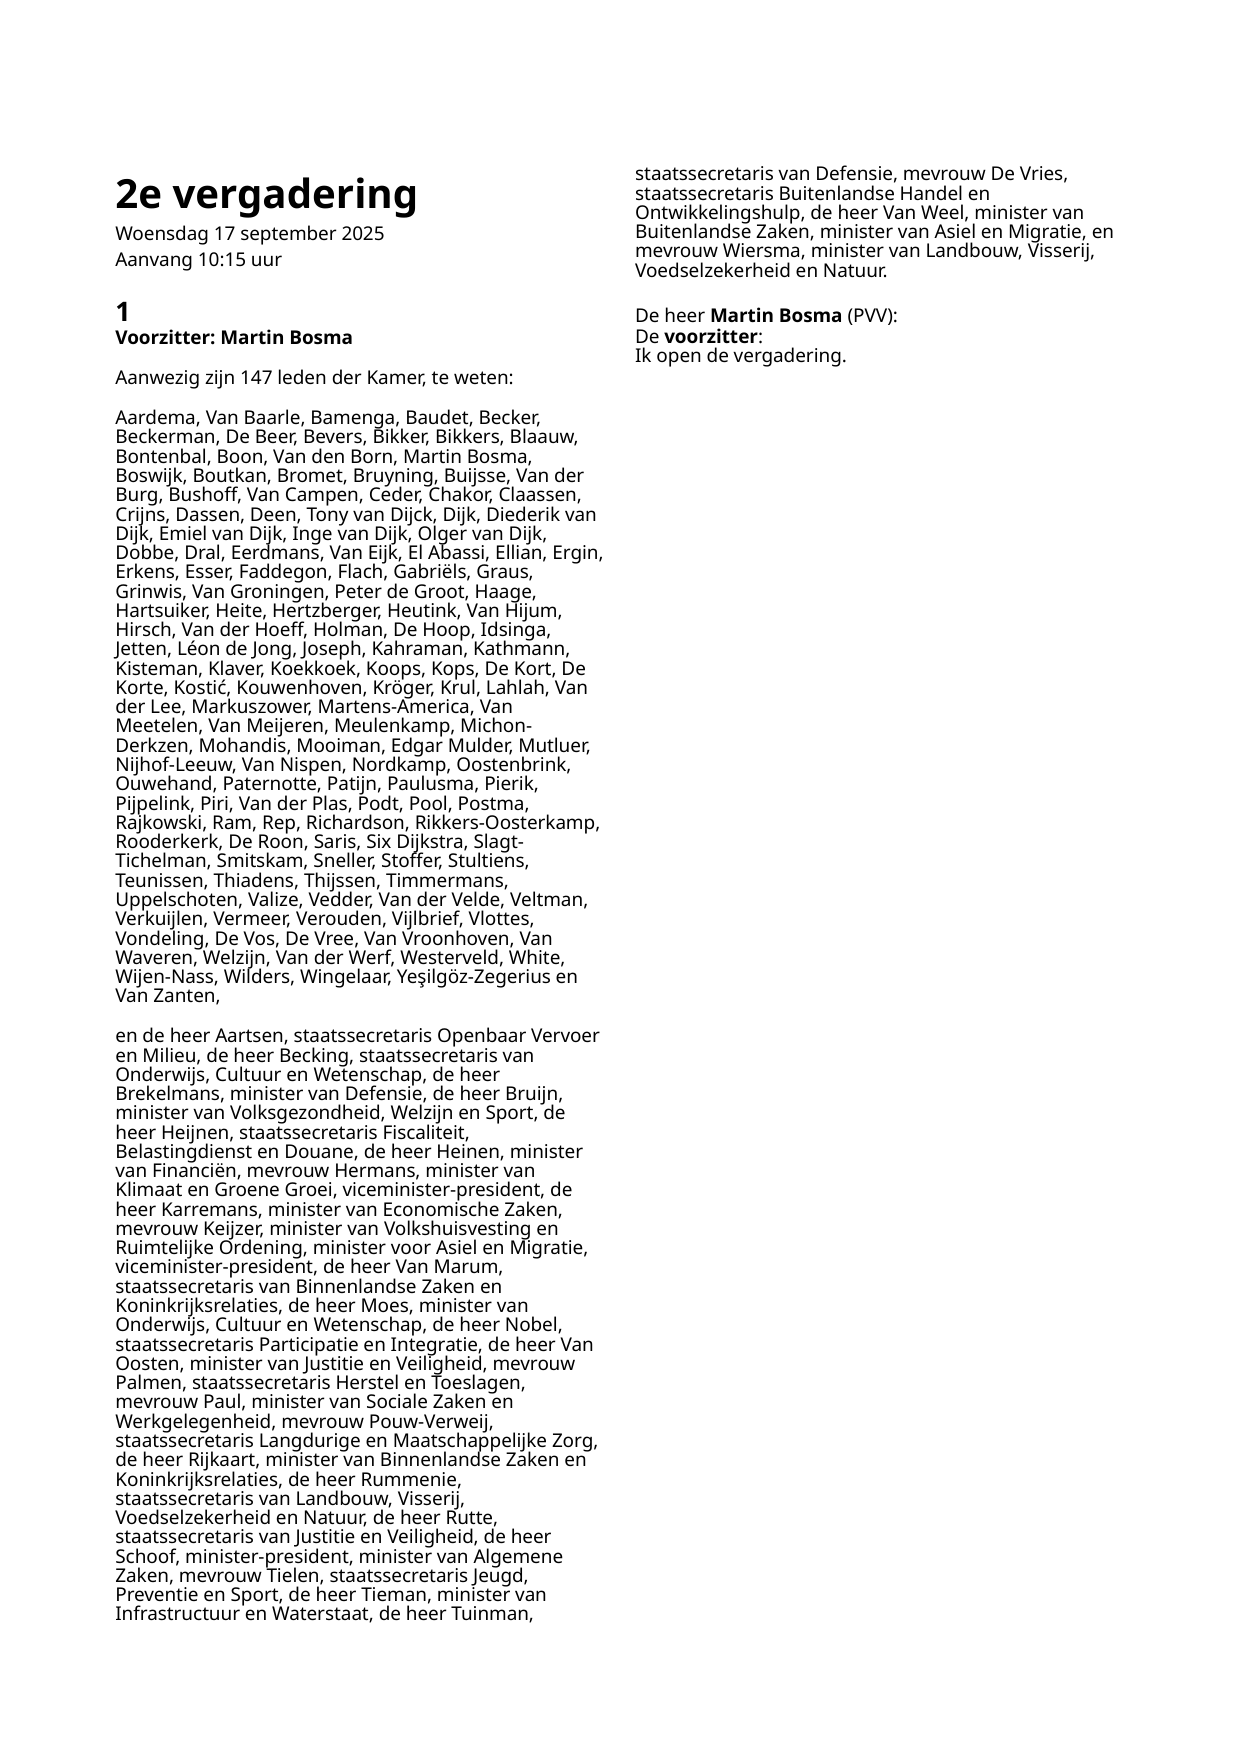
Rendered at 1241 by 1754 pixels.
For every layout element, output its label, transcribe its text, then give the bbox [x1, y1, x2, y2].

text De voorzitter: [635, 328, 1125, 347]
text Voorzitter: Martin Bosma [115, 329, 605, 348]
text 1 [115, 292, 605, 329]
text Aardema, Van Baarle, Bamenga, Baudet, Becker, Beckerman, De Beer, Bevers, Bikker, Bikkers, Blaauw, Bontenbal, Boon, Van den Born, Martin Bosma, Boswijk, Boutkan, Bromet, Bruyning, Buijsse, Van der Burg, Bushoff, Van Campen, Ceder, Chakor, Claassen, Crijns, Dassen, Deen, Tony van Dijck, Dijk, Diederik van Dijk, Emiel van Dijk, Inge van Dijk, Olger van Dijk, Dobbe, Dral, Eerdmans, Van Eijk, El Abassi, Ellian, Ergin, Erkens, Esser, Faddegon, Flach, Gabriëls, Graus, Grinwis, Van Groningen, Peter de Groot, Haage, Hartsuiker, Heite, Hertzberger, Heutink, Van Hijum, Hirsch, Van der Hoeff, Holman, De Hoop, Idsinga, Jetten, Léon de Jong, Joseph, Kahraman, Kathmann, Kisteman, Klaver, Koekkoek, Koops, Kops, De Kort, De Korte, Kostić, Kouwenhoven, Kröger, Krul, Lahlah, Van der Lee, Markuszower, Martens-America, Van Meetelen, Van Meijeren, Meulenkamp, Michon-Derkzen, Mohandis, Mooiman, Edgar Mulder, Mutluer, Nijhof-Leeuw, Van Nispen, Nordkamp, Oostenbrink, Ouwehand, Paternotte, Patijn, Paulusma, Pierik, Pijpelink, Piri, Van der Plas, Podt, Pool, Postma, Rajkowski, Ram, Rep, Richardson, Rikkers-Oosterkamp, Rooderkerk, De Roon, Saris, Six Dijkstra, Slagt-Tichelman, Smitskam, Sneller, Stoffer, Stultiens, Teunissen, Thiadens, Thijssen, Timmermans, Uppelschoten, Valize, Vedder, Van der Velde, Veltman, Verkuijlen, Vermeer, Verouden, Vijlbrief, Vlottes, Vondeling, De Vos, De Vree, Van Vroonhoven, Van Waveren, Welzijn, Van der Werf, Westerveld, White, Wijen-Nass, Wilders, Wingelaar, Yeşilgöz-Zegerius en Van Zanten, [115, 409, 605, 1007]
text De heer Martin Bosma (PVV): [635, 302, 1125, 328]
text Woensdag 17 september 2025 [115, 220, 605, 246]
text Aanvang 10:15 uur [115, 246, 605, 272]
text en de heer Aartsen, staatssecretaris Openbaar Vervoer en Milieu, de heer Becking, staatssecretaris van Onderwijs, Cultuur en Wetenschap, de heer Brekelmans, minister van Defensie, de heer Bruijn, minister van Volksgezondheid, Welzijn en Sport, de heer Heijnen, staatssecretaris Fiscaliteit, Belastingdienst en Douane, de heer Heinen, minister van Financiën, mevrouw Hermans, minister van Klimaat en Groene Groei, viceminister-president, de heer Karremans, minister van Economische Zaken, mevrouw Keijzer, minister van Volkshuisvesting en Ruimtelijke Ordening, minister voor Asiel en Migratie, viceminister-president, de heer Van Marum, staatssecretaris van Binnenlandse Zaken en Koninkrijksrelaties, de heer Moes, minister van Onderwijs, Cultuur en Wetenschap, de heer Nobel, staatssecretaris Participatie en Integratie, de heer Van Oosten, minister van Justitie en Veiligheid, mevrouw Palmen, staatssecretaris Herstel en Toeslagen, mevrouw Paul, minister van Sociale Zaken en Werkgelegenheid, mevrouw Pouw-Verweij, staatssecretaris Langdurige en Maatschappelijke Zorg, de heer Rijkaart, minister van Binnenlandse Zaken en Koninkrijksrelaties, de heer Rummenie, staatssecretaris van Landbouw, Visserij, Voedselzekerheid en Natuur, de heer Rutte, staatssecretaris van Justitie en Veiligheid, de heer Schoof, minister-president, minister van Algemene Zaken, mevrouw Tielen, staatssecretaris Jeugd, Preventie en Sport, de heer Tieman, minister van Infrastructuur en Waterstaat, de heer Tuinman, [115, 1027, 605, 1625]
text Ik open de vergadering. [635, 347, 1125, 366]
text Aanwezig zijn 147 leden der Kamer, te weten: [115, 369, 605, 388]
text staatssecretaris van Defensie, mevrouw De Vries, staatssecretaris Buitenlandse Handel en Ontwikkelingshulp, de heer Van Weel, minister van Buitenlandse Zaken, minister van Asiel en Migratie, en mevrouw Wiersma, minister van Landbouw, Visserij, Voedselzekerheid en Natuur. [635, 165, 1125, 281]
text 2e vergadering [115, 165, 605, 220]
